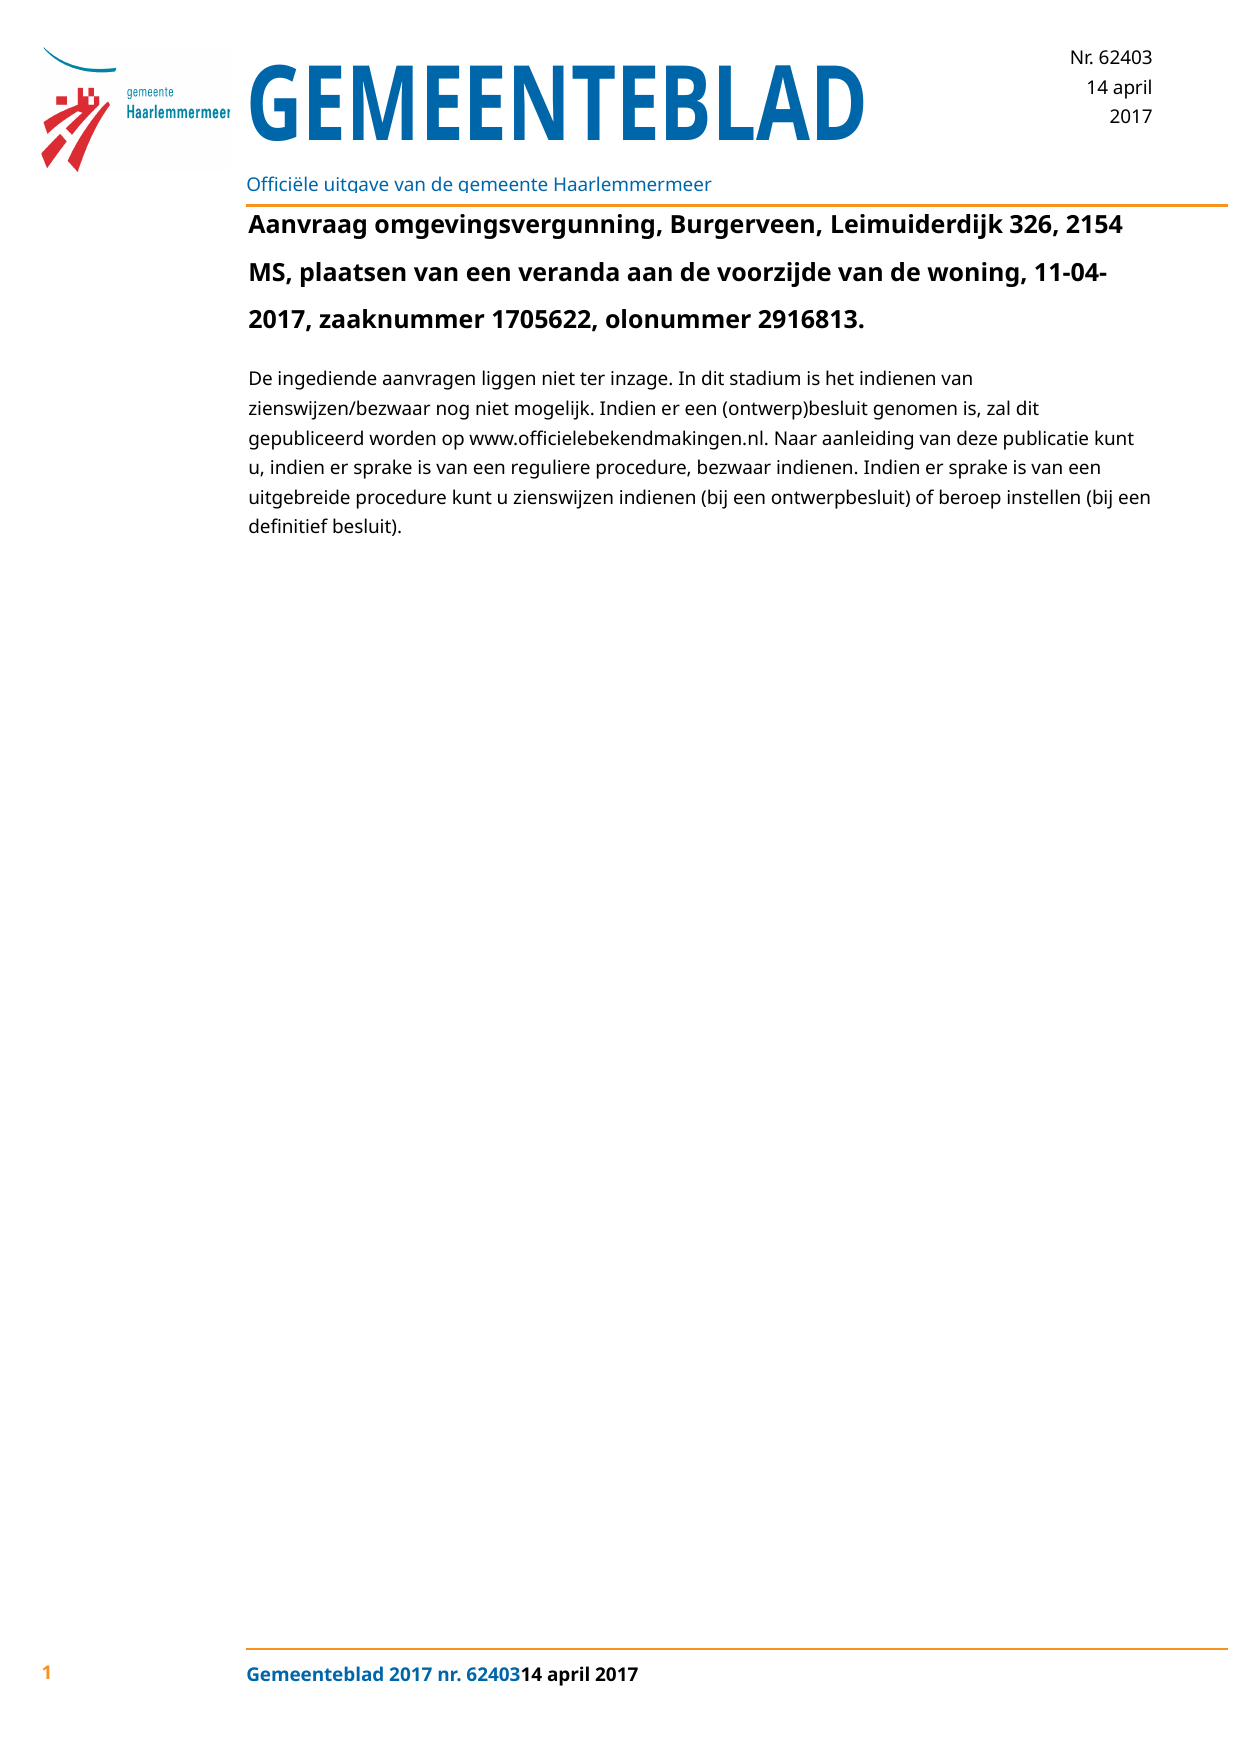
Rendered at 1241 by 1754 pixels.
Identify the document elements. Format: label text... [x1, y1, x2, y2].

picture [41, 47, 231, 172]
text De ingediende aanvragen liggen niet ter inzage. In dit stadium is het indienen van zienswijzen/bezwaar nog niet mogelijk. Indien er een (ontwerp)besluit genomen is, zal dit gepubliceerd worden op www.officielebekendmakingen.nl. Naar aanleiding van deze publicatie kunt u, indien er sprake is van een reguliere procedure, bezwaar indienen. Indien er sprake is van een uitgebreide procedure kunt u zienswijzen indienen (bij een ontwerpbesluit) of beroep instellen (bij een definitief besluit). [248, 366, 1152, 539]
text Aanvraag omgevingsvergunning, Burgerveen, Leimuiderdijk 326, 2154 MS, plaatsen van een veranda aan de voorzijde van de woning, 11-04-2017, zaaknummer 1705622, olonummer 2916813. [248, 207, 1152, 336]
